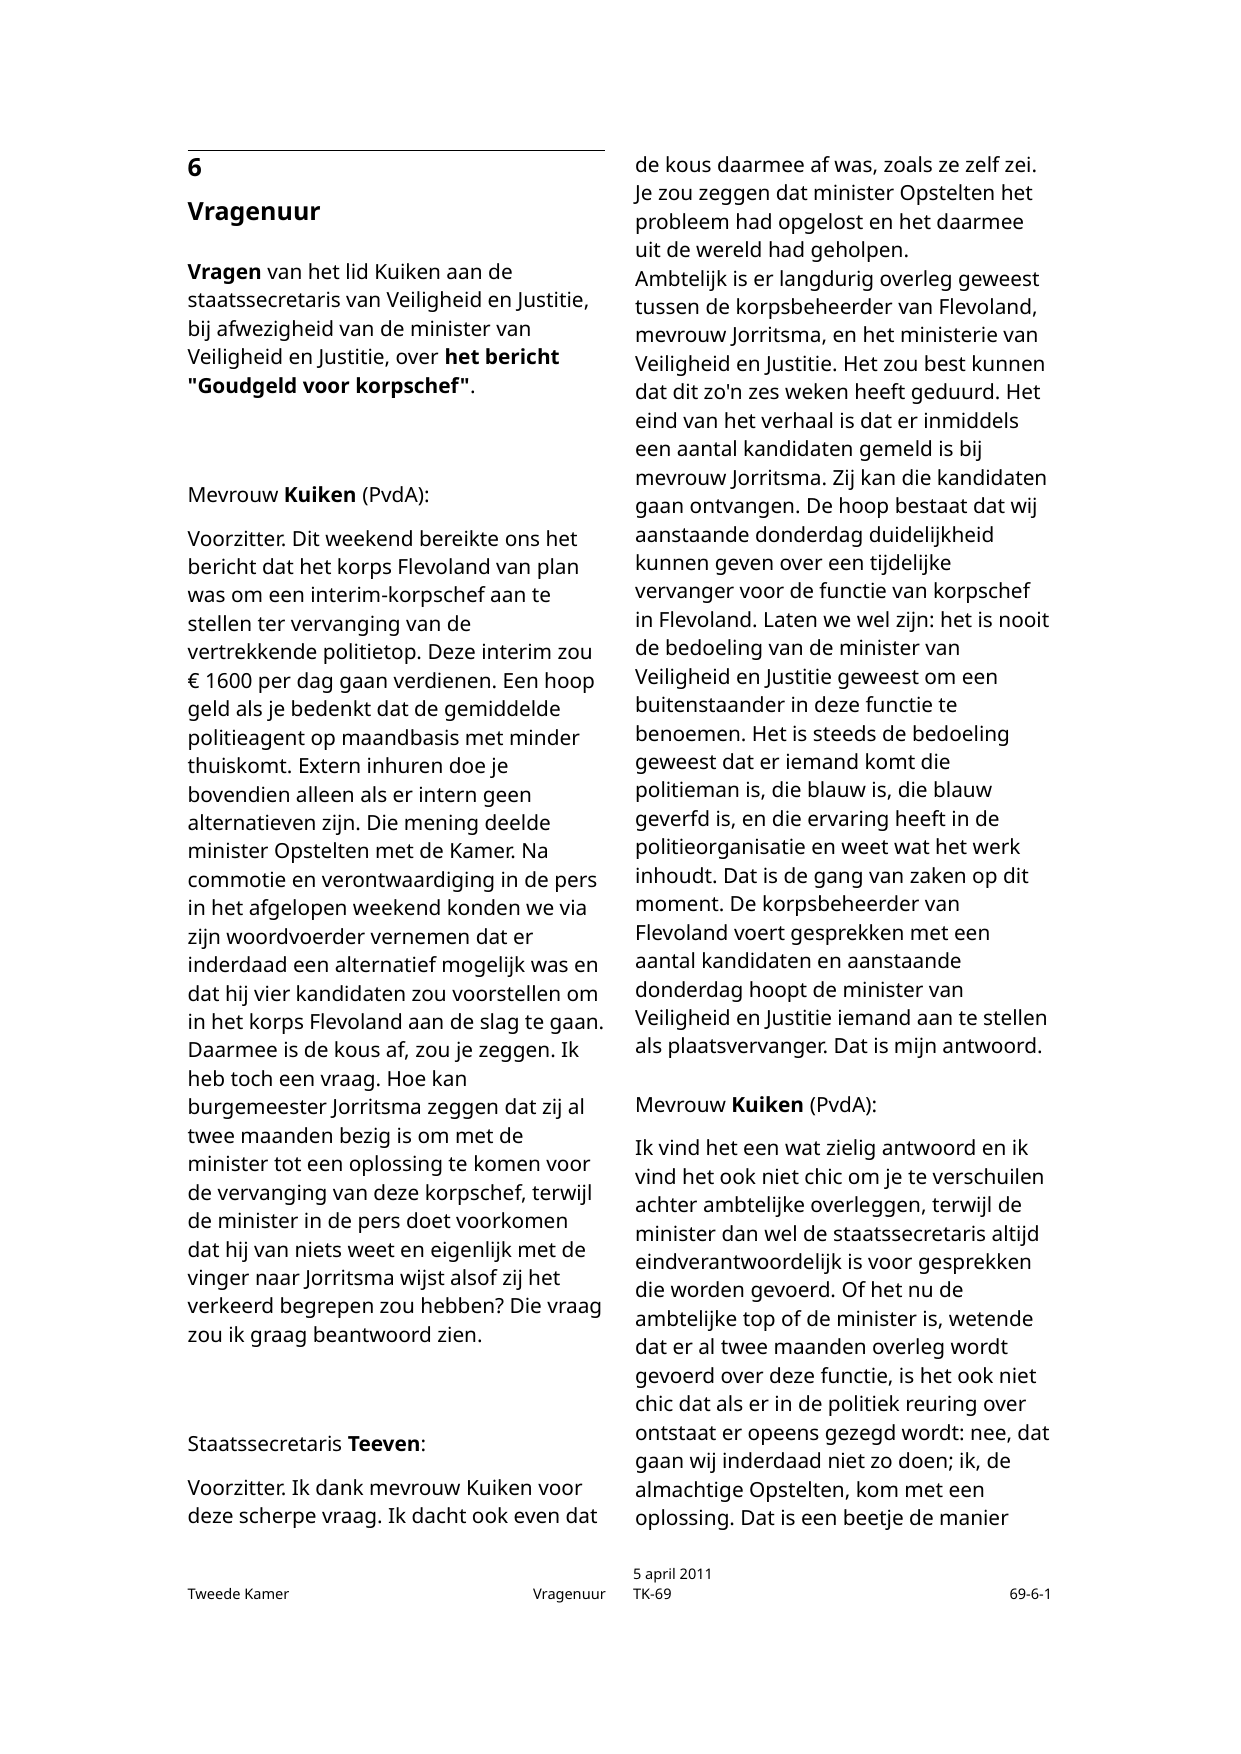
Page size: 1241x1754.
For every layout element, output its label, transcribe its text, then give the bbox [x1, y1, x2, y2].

text  [187, 429, 605, 458]
text Ambtelijk is er langdurig overleg geweest tussen de korpsbeheerder van Flevoland, mevrouw Jorritsma, en het ministerie van Veiligheid en Justitie. Het zou best kunnen dat dit zo'n zes weken heeft geduurd. Het eind van het verhaal is dat er inmiddels een aantal kandidaten gemeld is bij mevrouw Jorritsma. Zij kan die kandidaten gaan ontvangen. De hoop bestaat dat wij aanstaande donderdag duidelijkheid kunnen geven over een tijdelijke vervanger voor de functie van korpschef in Flevoland. Laten we wel zijn: het is nooit de bedoeling van de minister van Veiligheid en Justitie geweest om een buitenstaander in deze functie te benoemen. Het is steeds de bedoeling geweest dat er iemand komt die politieman is, die blauw is, die blauw geverfd is, en die ervaring heeft in de politieorganisatie en weet wat het werk inhoudt. Dat is de gang van zaken op dit moment. De korpsbeheerder van Flevoland voert gesprekken met een aantal kandidaten en aanstaande donderdag hoopt de minister van Veiligheid en Justitie iemand aan te stellen als plaatsvervanger. Dat is mijn antwoord. [635, 264, 1053, 1060]
text Mevrouw Kuiken (PvdA): [187, 480, 605, 509]
text Voorzitter. Ik dank mevrouw Kuiken voor deze scherpe vraag. Ik dacht ook even dat [187, 1473, 605, 1530]
text Vragenuur [187, 193, 605, 227]
text Staatssecretaris Teeven: [187, 1429, 605, 1458]
text Mevrouw Kuiken (PvdA): [635, 1090, 1053, 1118]
text  [187, 1378, 605, 1407]
text Vragen van het lid Kuiken aan de staatssecretaris van Veiligheid en Justitie, bij afwezigheid van de minister van Veiligheid en Justitie, over het bericht "Goudgeld voor korpschef". [187, 257, 605, 399]
text 6 [187, 151, 605, 184]
text Ik vind het een wat zielig antwoord en ik vind het ook niet chic om je te verschuilen achter ambtelijke overleggen, terwijl de minister dan wel de staatssecretaris altijd eindverantwoordelijk is voor gesprekken die worden gevoerd. Of het nu de ambtelijke top of de minister is, wetende dat er al twee maanden overleg wordt gevoerd over deze functie, is het ook niet chic dat als er in de politiek reuring over ontstaat er opeens gezegd wordt: nee, dat gaan wij inderdaad niet zo doen; ik, de almachtige Opstelten, kom met een oplossing. Dat is een beetje de manier [635, 1133, 1053, 1532]
text de kous daarmee af was, zoals ze zelf zei. Je zou zeggen dat minister Opstelten het probleem had opgelost en het daarmee uit de wereld had geholpen. [635, 150, 1053, 264]
text Voorzitter. Dit weekend bereikte ons het bericht dat het korps Flevoland van plan was om een interim-korpschef aan te stellen ter vervanging van de vertrekkende politietop. Deze interim zou € 1600 per dag gaan verdienen. Een hoop geld als je bedenkt dat de gemiddelde politieagent op maandbasis met minder thuiskomt. Extern inhuren doe je bovendien alleen als er intern geen alternatieven zijn. Die mening deelde minister Opstelten met de Kamer. Na commotie en verontwaardiging in de pers in het afgelopen weekend konden we via zijn woordvoerder vernemen dat er inderdaad een alternatief mogelijk was en dat hij vier kandidaten zou voorstellen om in het korps Flevoland aan de slag te gaan. [187, 524, 605, 1036]
text Daarmee is de kous af, zou je zeggen. Ik heb toch een vraag. Hoe kan burgemeester Jorritsma zeggen dat zij al twee maanden bezig is om met de minister tot een oplossing te komen voor de vervanging van deze korpschef, terwijl de minister in de pers doet voorkomen dat hij van niets weet en eigenlijk met de vinger naar Jorritsma wijst alsof zij het verkeerd begrepen zou hebben? Die vraag zou ik graag beantwoord zien. [187, 1036, 605, 1348]
